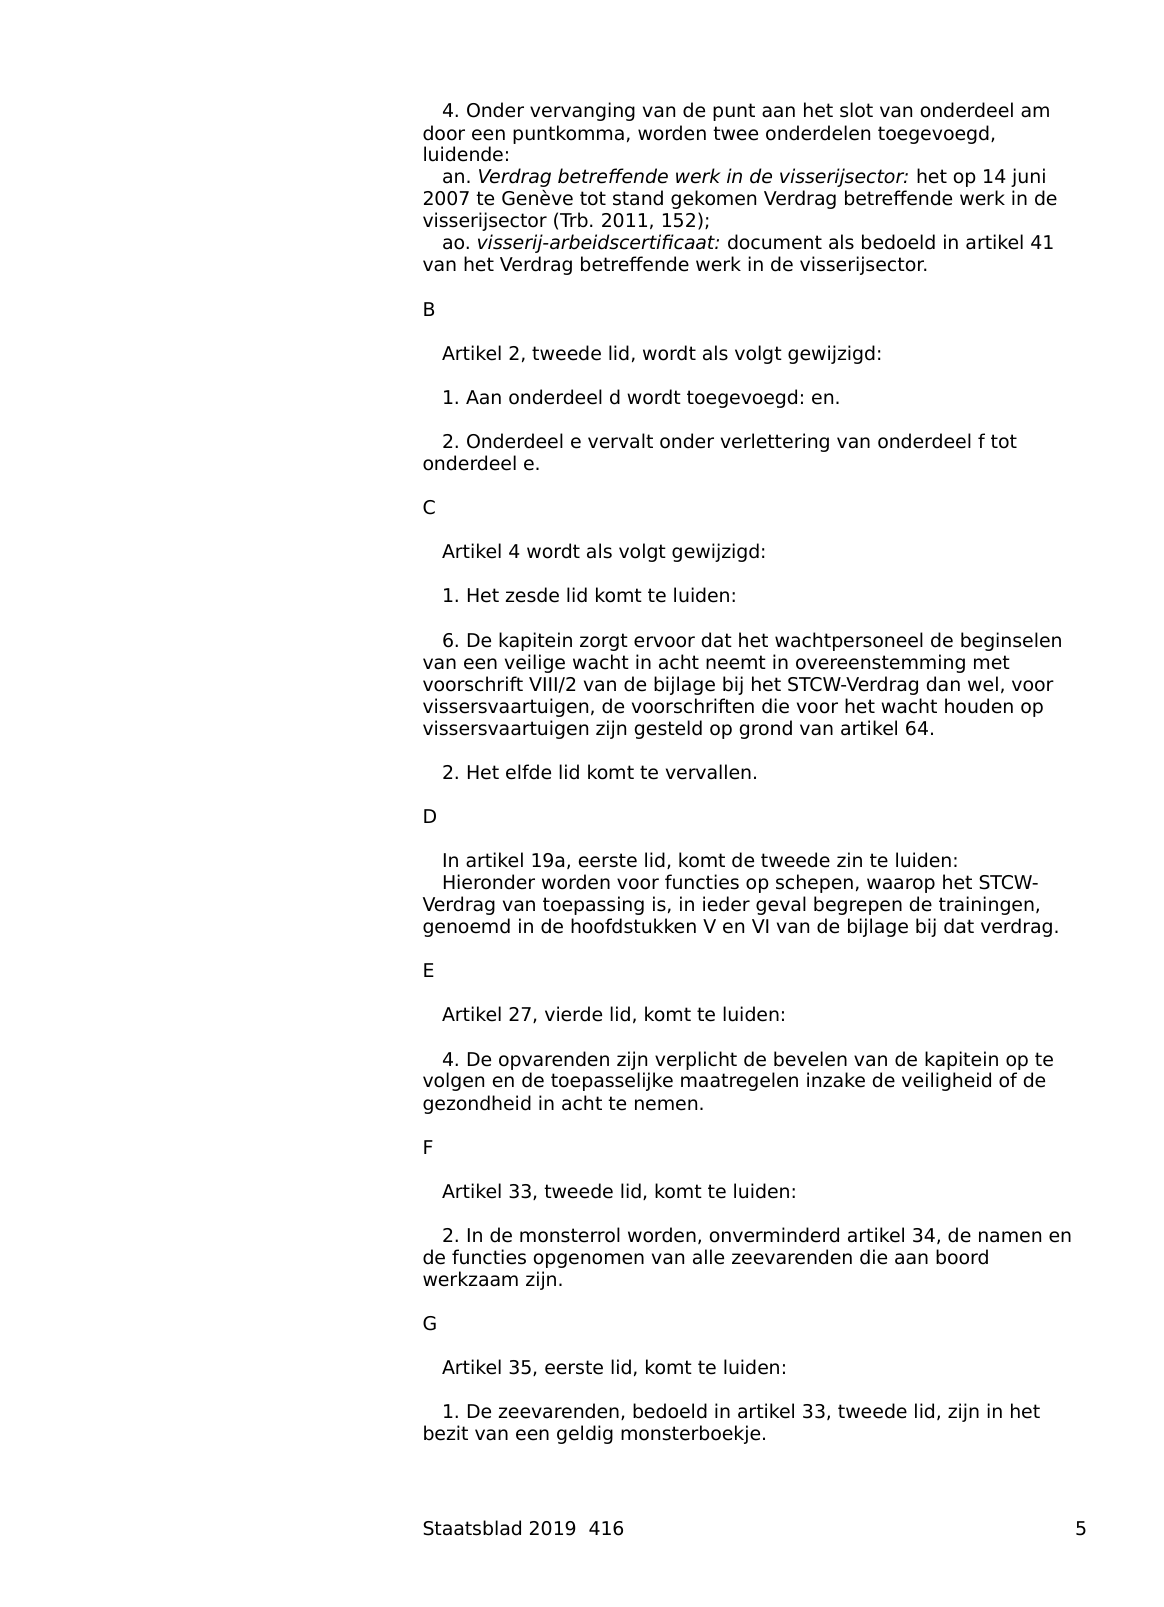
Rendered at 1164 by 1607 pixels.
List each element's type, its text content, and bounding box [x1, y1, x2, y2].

text Hieronder worden voor functies op schepen, waarop het STCW-Verdrag van toepassing is, in ieder geval begrepen de trainingen, genoemd in de hoofdstukken V en VI van de bijlage bij dat verdrag. [422, 872, 1087, 938]
text C [422, 497, 1087, 519]
text D [422, 806, 1087, 828]
text G [422, 1313, 1087, 1335]
text an. Verdrag betreffende werk in de visserijsector: het op 14 juni 2007 te Genève tot stand gekomen Verdrag betreffende werk in de visserijsector (Trb. 2011, 152); [422, 166, 1087, 232]
text In artikel 19a, eerste lid, komt de tweede zin te luiden: [422, 850, 1087, 872]
text ao. visserij-arbeidscertificaat: document als bedoeld in artikel 41 van het Verdrag betreffende werk in de visserijsector. [422, 232, 1087, 276]
text Artikel 2, tweede lid, wordt als volgt gewijzigd: [422, 343, 1087, 364]
text Artikel 27, vierde lid, komt te luiden: [422, 1004, 1087, 1026]
text 1. De zeevarenden, bedoeld in artikel 33, tweede lid, zijn in het bezit van een geldig monsterboekje. [422, 1401, 1087, 1445]
text Artikel 4 wordt als volgt gewijzigd: [422, 541, 1087, 563]
text 1. Het zesde lid komt te luiden: [422, 585, 1087, 607]
text E [422, 960, 1087, 982]
text B [422, 298, 1087, 320]
text 4. Onder vervanging van de punt aan het slot van onderdeel am door een puntkomma, worden twee onderdelen toegevoegd, luidende: [422, 100, 1087, 166]
text 2. In de monsterrol worden, onverminderd artikel 34, de namen en de functies opgenomen van alle zeevarenden die aan boord werkzaam zijn. [422, 1225, 1087, 1291]
text 6. De kapitein zorgt ervoor dat het wachtpersoneel de beginselen van een veilige wacht in acht neemt in overeenstemming met voorschrift VIII/2 van de bijlage bij het STCW-Verdrag dan wel, voor vissersvaartuigen, de voorschriften die voor het wacht houden op vissersvaartuigen zijn gesteld op grond van artikel 64. [422, 629, 1087, 739]
text 1. Aan onderdeel d wordt toegevoegd: en. [422, 387, 1087, 409]
text 2. Het elfde lid komt te vervallen. [422, 762, 1087, 784]
text 4. De opvarenden zijn verplicht de bevelen van de kapitein op te volgen en de toepasselijke maatregelen inzake de veiligheid of de gezondheid in acht te nemen. [422, 1048, 1087, 1114]
text Artikel 35, eerste lid, komt te luiden: [422, 1357, 1087, 1379]
text Artikel 33, tweede lid, komt te luiden: [422, 1181, 1087, 1203]
text F [422, 1137, 1087, 1158]
text 2. Onderdeel e vervalt onder verlettering van onderdeel f tot onderdeel e. [422, 431, 1087, 475]
